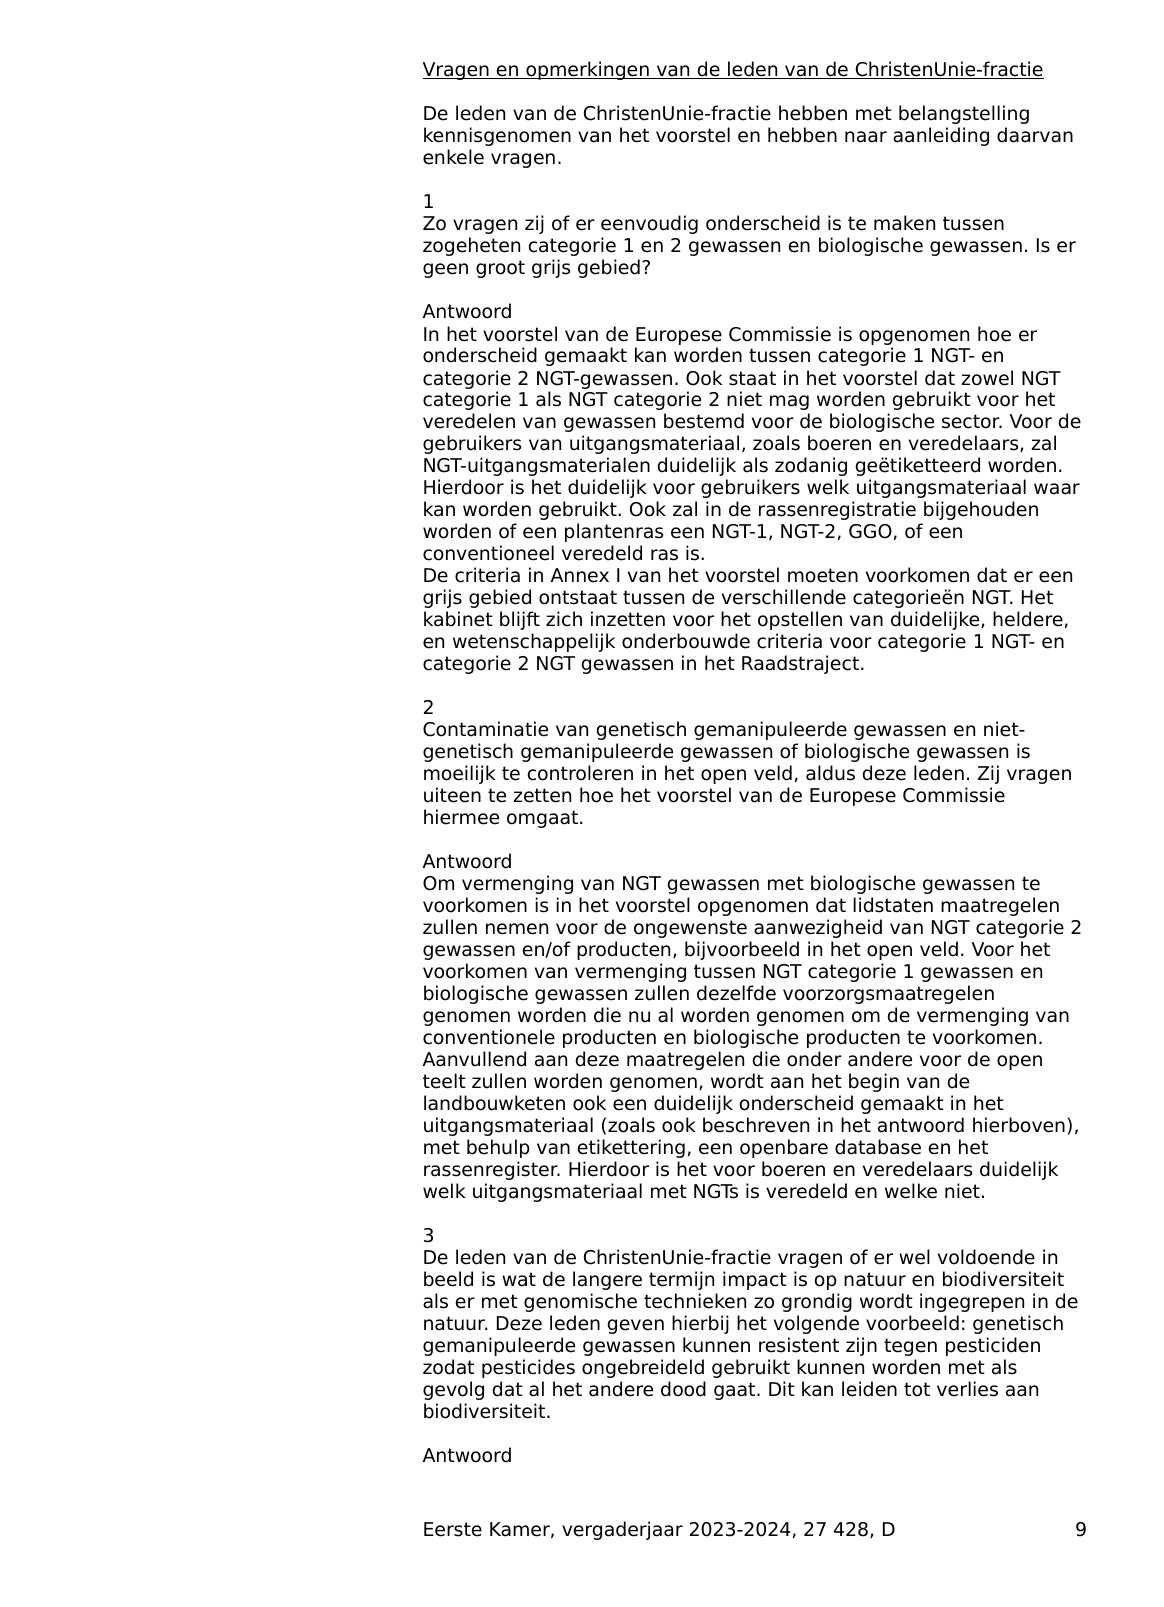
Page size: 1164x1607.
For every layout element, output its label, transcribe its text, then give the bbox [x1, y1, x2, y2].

text 3 [422, 1225, 1087, 1247]
text 2 [422, 697, 1087, 719]
text 1 [422, 191, 1087, 213]
text De leden van de ChristenUnie-fractie vragen of er wel voldoende in beeld is wat de langere termijn impact is op natuur en biodiversiteit als er met genomische technieken zo grondig wordt ingegrepen in de natuur. Deze leden geven hierbij het volgende voorbeeld: genetisch gemanipuleerde gewassen kunnen resistent zijn tegen pesticiden zodat pesticides ongebreideld gebruikt kunnen worden met als gevolg dat al het andere dood gaat. Dit kan leiden tot verlies aan biodiversiteit. [422, 1247, 1087, 1423]
text Om vermenging van NGT gewassen met biologische gewassen te voorkomen is in het voorstel opgenomen dat lidstaten maatregelen zullen nemen voor de ongewenste aanwezigheid van NGT categorie 2 gewassen en/of producten, bijvoorbeeld in het open veld. Voor het voorkomen van vermenging tussen NGT categorie 1 gewassen en biologische gewassen zullen dezelfde voorzorgsmaatregelen genomen worden die nu al worden genomen om de vermenging van conventionele producten en biologische producten te voorkomen. Aanvullend aan deze maatregelen die onder andere voor de open teelt zullen worden genomen, wordt aan het begin van de landbouwketen ook een duidelijk onderscheid gemaakt in het uitgangsmateriaal (zoals ook beschreven in het antwoord hierboven), met behulp van etikettering, een openbare database en het rassenregister. Hierdoor is het voor boeren en veredelaars duidelijk welk uitgangsmateriaal met NGTs is veredeld en welke niet. [422, 873, 1087, 1203]
text Zo vragen zij of er eenvoudig onderscheid is te maken tussen zogeheten categorie 1 en 2 gewassen en biologische gewassen. Is er geen groot grijs gebied? [422, 213, 1087, 279]
subtitle Vragen en opmerkingen van de leden van de ChristenUnie-fractie [422, 59, 1087, 81]
text De leden van de ChristenUnie-fractie hebben met belangstelling kennisgenomen van het voorstel en hebben naar aanleiding daarvan enkele vragen. [422, 103, 1087, 169]
text Antwoord [422, 851, 1087, 873]
text Antwoord [422, 301, 1087, 323]
text Contaminatie van genetisch gemanipuleerde gewassen en niet-genetisch gemanipuleerde gewassen of biologische gewassen is moeilijk te controleren in het open veld, aldus deze leden. Zij vragen uiteen te zetten hoe het voorstel van de Europese Commissie hiermee omgaat. [422, 719, 1087, 829]
text In het voorstel van de Europese Commissie is opgenomen hoe er onderscheid gemaakt kan worden tussen categorie 1 NGT- en categorie 2 NGT-gewassen. Ook staat in het voorstel dat zowel NGT categorie 1 als NGT categorie 2 niet mag worden gebruikt voor het veredelen van gewassen bestemd voor de biologische sector. Voor de gebruikers van uitgangsmateriaal, zoals boeren en veredelaars, zal NGT-uitgangsmaterialen duidelijk als zodanig geëtiketteerd worden. Hierdoor is het duidelijk voor gebruikers welk uitgangsmateriaal waar kan worden gebruikt. Ook zal in de rassenregistratie bijgehouden worden of een plantenras een NGT-1, NGT-2, GGO, of een conventioneel veredeld ras is. [422, 323, 1087, 565]
text De criteria in Annex I van het voorstel moeten voorkomen dat er een grijs gebied ontstaat tussen de verschillende categorieën NGT. Het kabinet blijft zich inzetten voor het opstellen van duidelijke, heldere, en wetenschappelijk onderbouwde criteria voor categorie 1 NGT- en categorie 2 NGT gewassen in het Raadstraject. [422, 565, 1087, 675]
text Antwoord [422, 1445, 1087, 1467]
